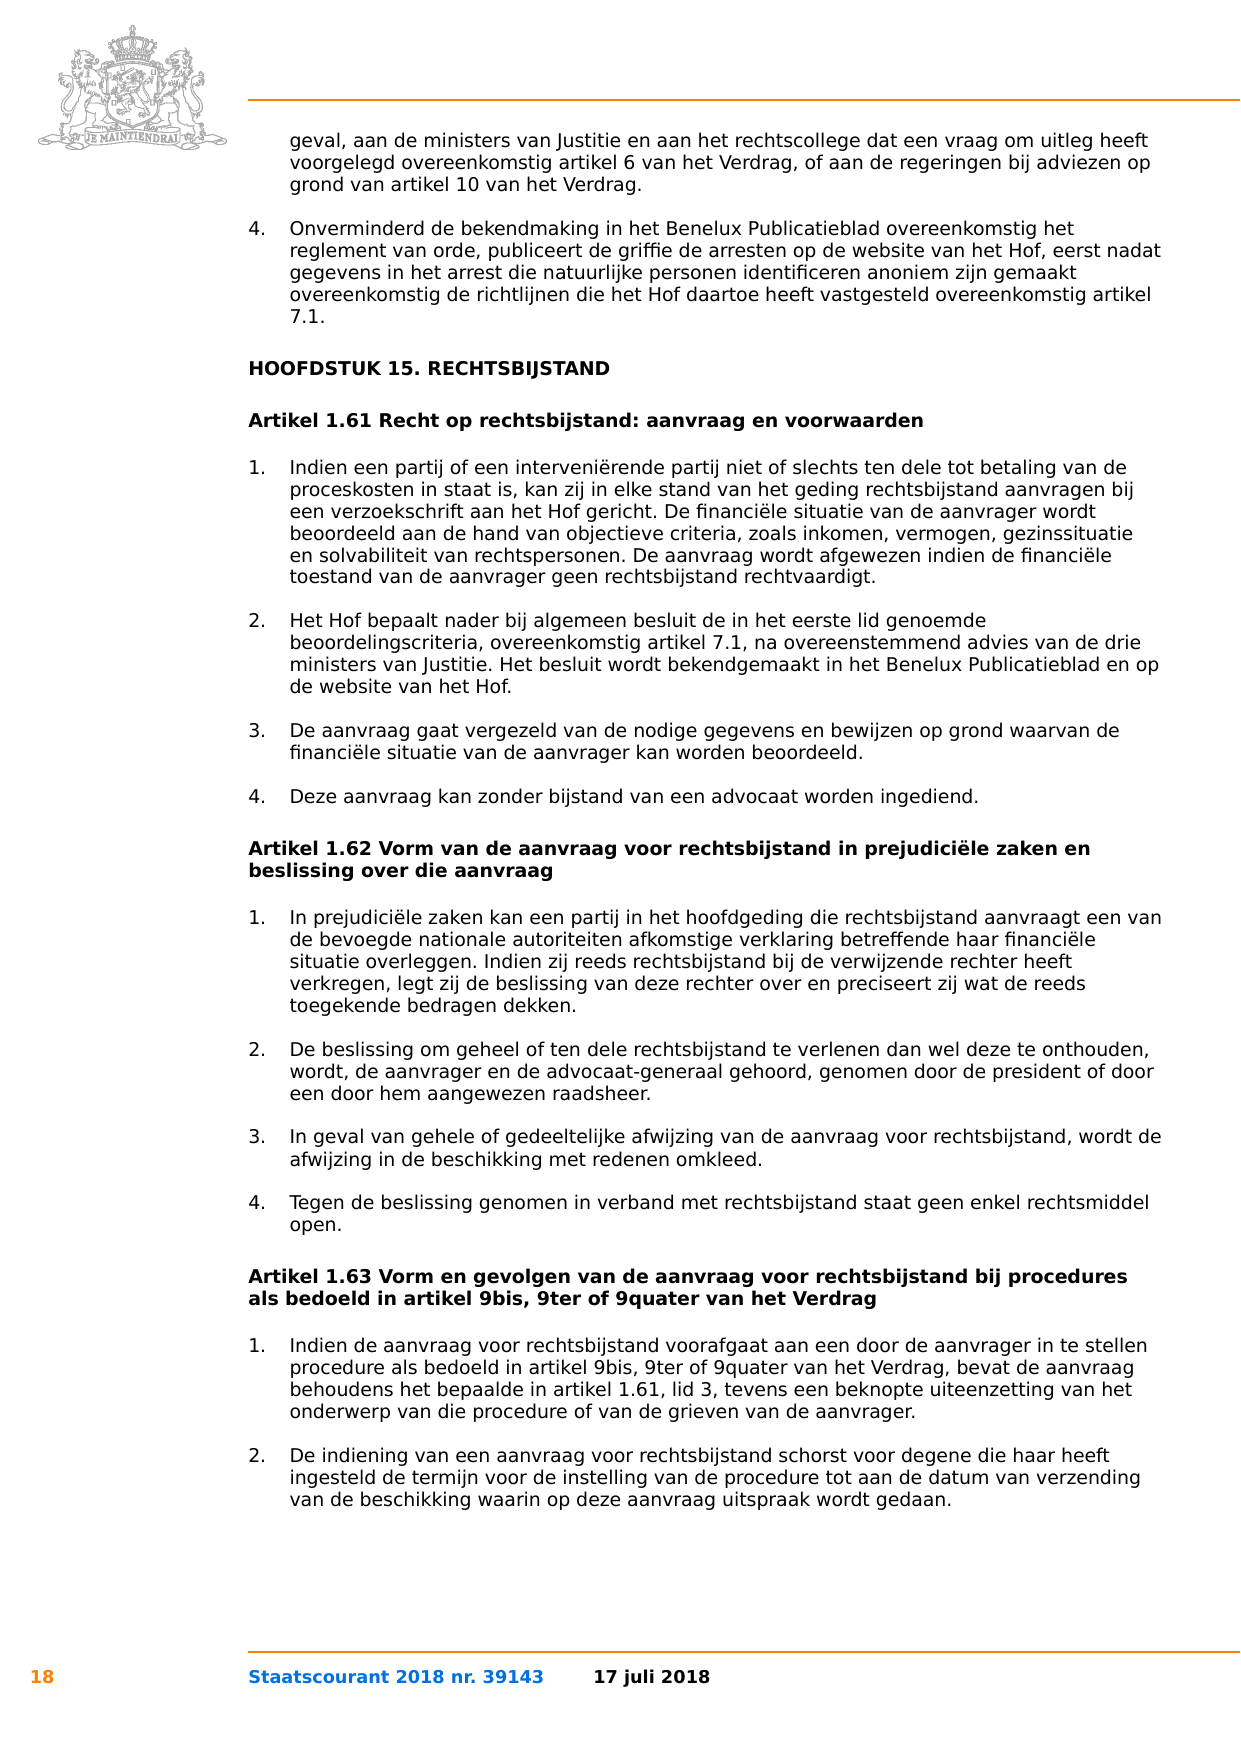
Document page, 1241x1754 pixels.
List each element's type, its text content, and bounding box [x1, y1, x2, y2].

subtitle Artikel 1.62 Vorm van de aanvraag voor rechtsbijstand in prejudiciële zaken en beslissing over die aanvraag [248, 838, 1163, 882]
text 1. Indien de aanvraag voor rechtsbijstand voorafgaat aan een door de aanvrager in te stellen procedure als bedoeld in artikel 9bis, 9ter of 9quater van het Verdrag, bevat de aanvraag behoudens het bepaalde in artikel 1.61, lid 3, tevens een beknopte uiteenzetting van het onderwerp van die procedure of van de grieven van de aanvrager. [248, 1335, 1163, 1423]
subtitle Artikel 1.61 Recht op rechtsbijstand: aanvraag en voorwaarden [248, 409, 1163, 432]
text 3. In geval van gehele of gedeeltelijke afwijzing van de aanvraag voor rechtsbijstand, wordt de afwijzing in de beschikking met redenen omkleed. [248, 1126, 1163, 1170]
text 4. Onverminderd de bekendmaking in het Benelux Publicatieblad overeenkomstig het reglement van orde, publiceert de griffie de arresten op de website van het Hof, eerst nadat gegevens in het arrest die natuurlijke personen identificeren anoniem zijn gemaakt overeenkomstig de richtlijnen die het Hof daartoe heeft vastgesteld overeenkomstig artikel 7.1. [248, 218, 1163, 328]
text 3. De aanvraag gaat vergezeld van de nodige gegevens en bewijzen op grond waarvan de financiële situatie van de aanvrager kan worden beoordeeld. [248, 720, 1163, 764]
subtitle Artikel 1.63 Vorm en gevolgen van de aanvraag voor rechtsbijstand bij procedures als bedoeld in artikel 9bis, 9ter of 9quater van het Verdrag [248, 1266, 1163, 1310]
text 1. In prejudiciële zaken kan een partij in het hoofdgeding die rechtsbijstand aanvraagt een van de bevoegde nationale autoriteiten afkomstige verklaring betreffende haar financiële situatie overleggen. Indien zij reeds rechtsbijstand bij de verwijzende rechter heeft verkregen, legt zij de beslissing van deze rechter over en preciseert zij wat de reeds toegekende bedragen dekken. [248, 907, 1163, 1017]
text geval, aan de ministers van Justitie en aan het rechtscollege dat een vraag om uitleg heeft voorgelegd overeenkomstig artikel 6 van het Verdrag, of aan de regeringen bij adviezen op grond van artikel 10 van het Verdrag. [248, 130, 1163, 196]
text 2. Het Hof bepaalt nader bij algemeen besluit de in het eerste lid genoemde beoordelingscriteria, overeenkomstig artikel 7.1, na overeenstemmend advies van de drie ministers van Justitie. Het besluit wordt bekendgemaakt in het Benelux Publicatieblad en op de website van het Hof. [248, 610, 1163, 698]
text 1. Indien een partij of een interveniërende partij niet of slechts ten dele tot betaling van de proceskosten in staat is, kan zij in elke stand van het geding rechtsbijstand aanvragen bij een verzoekschrift aan het Hof gericht. De financiële situatie van de aanvrager wordt beoordeeld aan de hand van objectieve criteria, zoals inkomen, vermogen, gezinssituatie en solvabiliteit van rechtspersonen. De aanvraag wordt afgewezen indien de financiële toestand van de aanvrager geen rechtsbijstand rechtvaardigt. [248, 457, 1163, 588]
text 2. De indiening van een aanvraag voor rechtsbijstand schorst voor degene die haar heeft ingesteld de termijn voor de instelling van de procedure tot aan de datum van verzending van de beschikking waarin op deze aanvraag uitspraak wordt gedaan. [248, 1445, 1163, 1511]
text 4. Tegen de beslissing genomen in verband met rechtsbijstand staat geen enkel rechtsmiddel open. [248, 1192, 1163, 1236]
text 2. De beslissing om geheel of ten dele rechtsbijstand te verlenen dan wel deze te onthouden, wordt, de aanvrager en de advocaat-generaal gehoord, genomen door de president of door een door hem aangewezen raadsheer. [248, 1039, 1163, 1104]
text 4. Deze aanvraag kan zonder bijstand van een advocaat worden ingediend. [248, 786, 1163, 808]
subtitle HOOFDSTUK 15. RECHTSBIJSTAND [248, 358, 1163, 379]
picture [38, 25, 227, 150]
